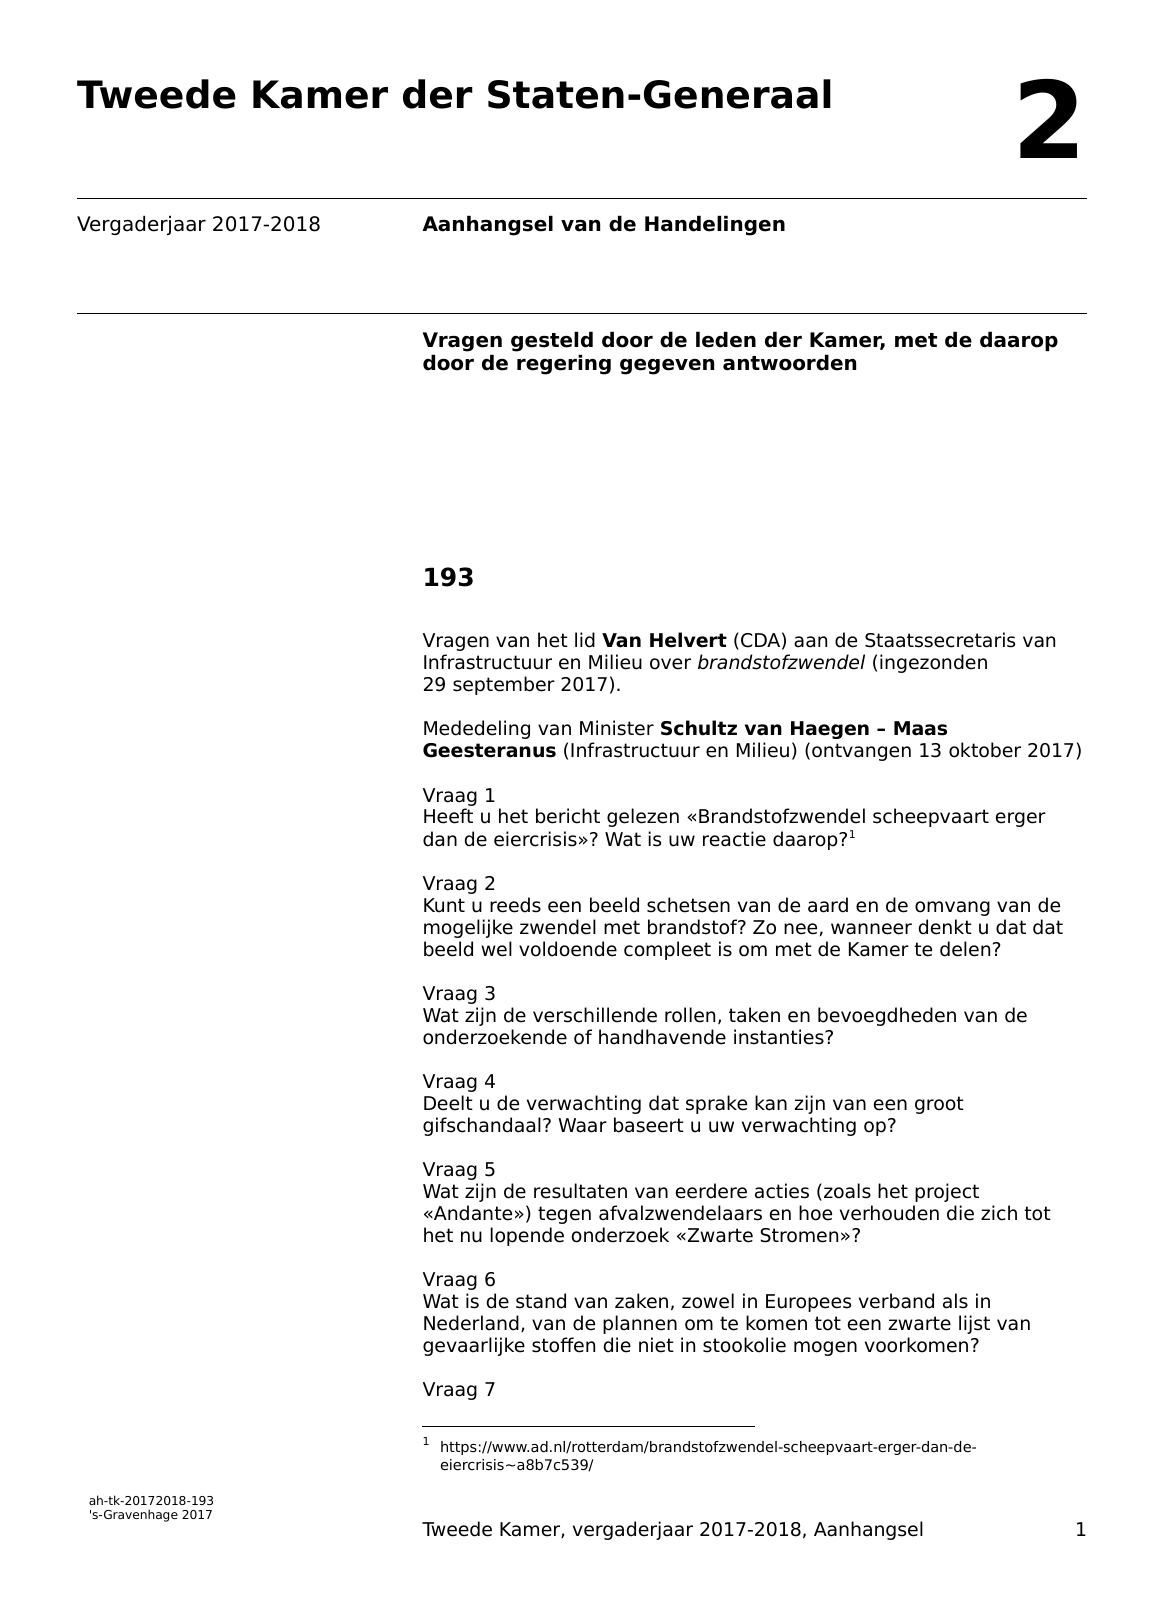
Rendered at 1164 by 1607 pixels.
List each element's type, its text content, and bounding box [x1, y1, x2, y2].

text Vraag 1 [422, 784, 1087, 806]
table_header 2 [886, 59, 1087, 198]
text Vraag 5 [422, 1159, 1087, 1181]
text https://www.ad.nl/rotterdam/brandstofzwendel-scheepvaart-erger-dan-de-eiercrisis~a8b7c539/ [422, 1435, 1087, 1474]
text Wat is de stand van zaken, zowel in Europees verband als in Nederland, van de plannen om te komen tot een zwarte lijst van gevaarlijke stoffen die niet in stookolie mogen voorkomen? [422, 1291, 1087, 1357]
table_header Tweede Kamer der Staten-Generaal [77, 59, 886, 198]
text Vraag 4 [422, 1071, 1087, 1093]
text Deelt u de verwachting dat sprake kan zijn van een groot gifschandaal? Waar baseert u uw verwachting op? [422, 1093, 1087, 1137]
text Vragen van het lid Van Helvert (CDA) aan de Staatssecretaris van Infrastructuur en Milieu over brandstofzwendel (ingezonden 29 september 2017). [422, 630, 1087, 696]
text Kunt u reeds een beeld schetsen van de aard en de omvang van de mogelijke zwendel met brandstof? Zo nee, wanneer denkt u dat dat beeld wel voldoende compleet is om met de Kamer te delen? [422, 894, 1087, 961]
table_cell Aanhangsel van de Handelingen [422, 199, 1087, 313]
text Heeft u het bericht gelezen «Brandstofzwendel scheepvaart erger dan de eiercrisis»? Wat is uw reactie daarop? [422, 806, 1087, 850]
text Mededeling van Minister Schultz van Haegen – Maas Geesteranus (Infrastructuur en Milieu) (ontvangen 13 oktober 2017) [422, 718, 1087, 762]
text 193 [422, 563, 1087, 592]
text Wat zijn de verschillende rollen, taken en bevoegdheden van de onderzoekende of handhavende instanties? [422, 1005, 1087, 1049]
text ah-tk-20172018-193 [88, 1494, 323, 1508]
text Vraag 6 [422, 1269, 1087, 1291]
text Vraag 3 [422, 983, 1087, 1005]
table_cell Vragen gesteld door de leden der Kamer, met de daarop door de regering gegeven antwoorden [422, 314, 1087, 375]
table_cell Vergaderjaar 2017-2018 [77, 199, 422, 313]
text 's-Gravenhage 2017 [88, 1508, 323, 1522]
text Vraag 7 [422, 1379, 1087, 1401]
text Vraag 2 [422, 873, 1087, 894]
text Wat zijn de resultaten van eerdere acties (zoals het project «Andante») tegen afvalzwendelaars en hoe verhouden die zich tot het nu lopende onderzoek «Zwarte Stromen»? [422, 1181, 1087, 1247]
table_cell [77, 314, 422, 375]
